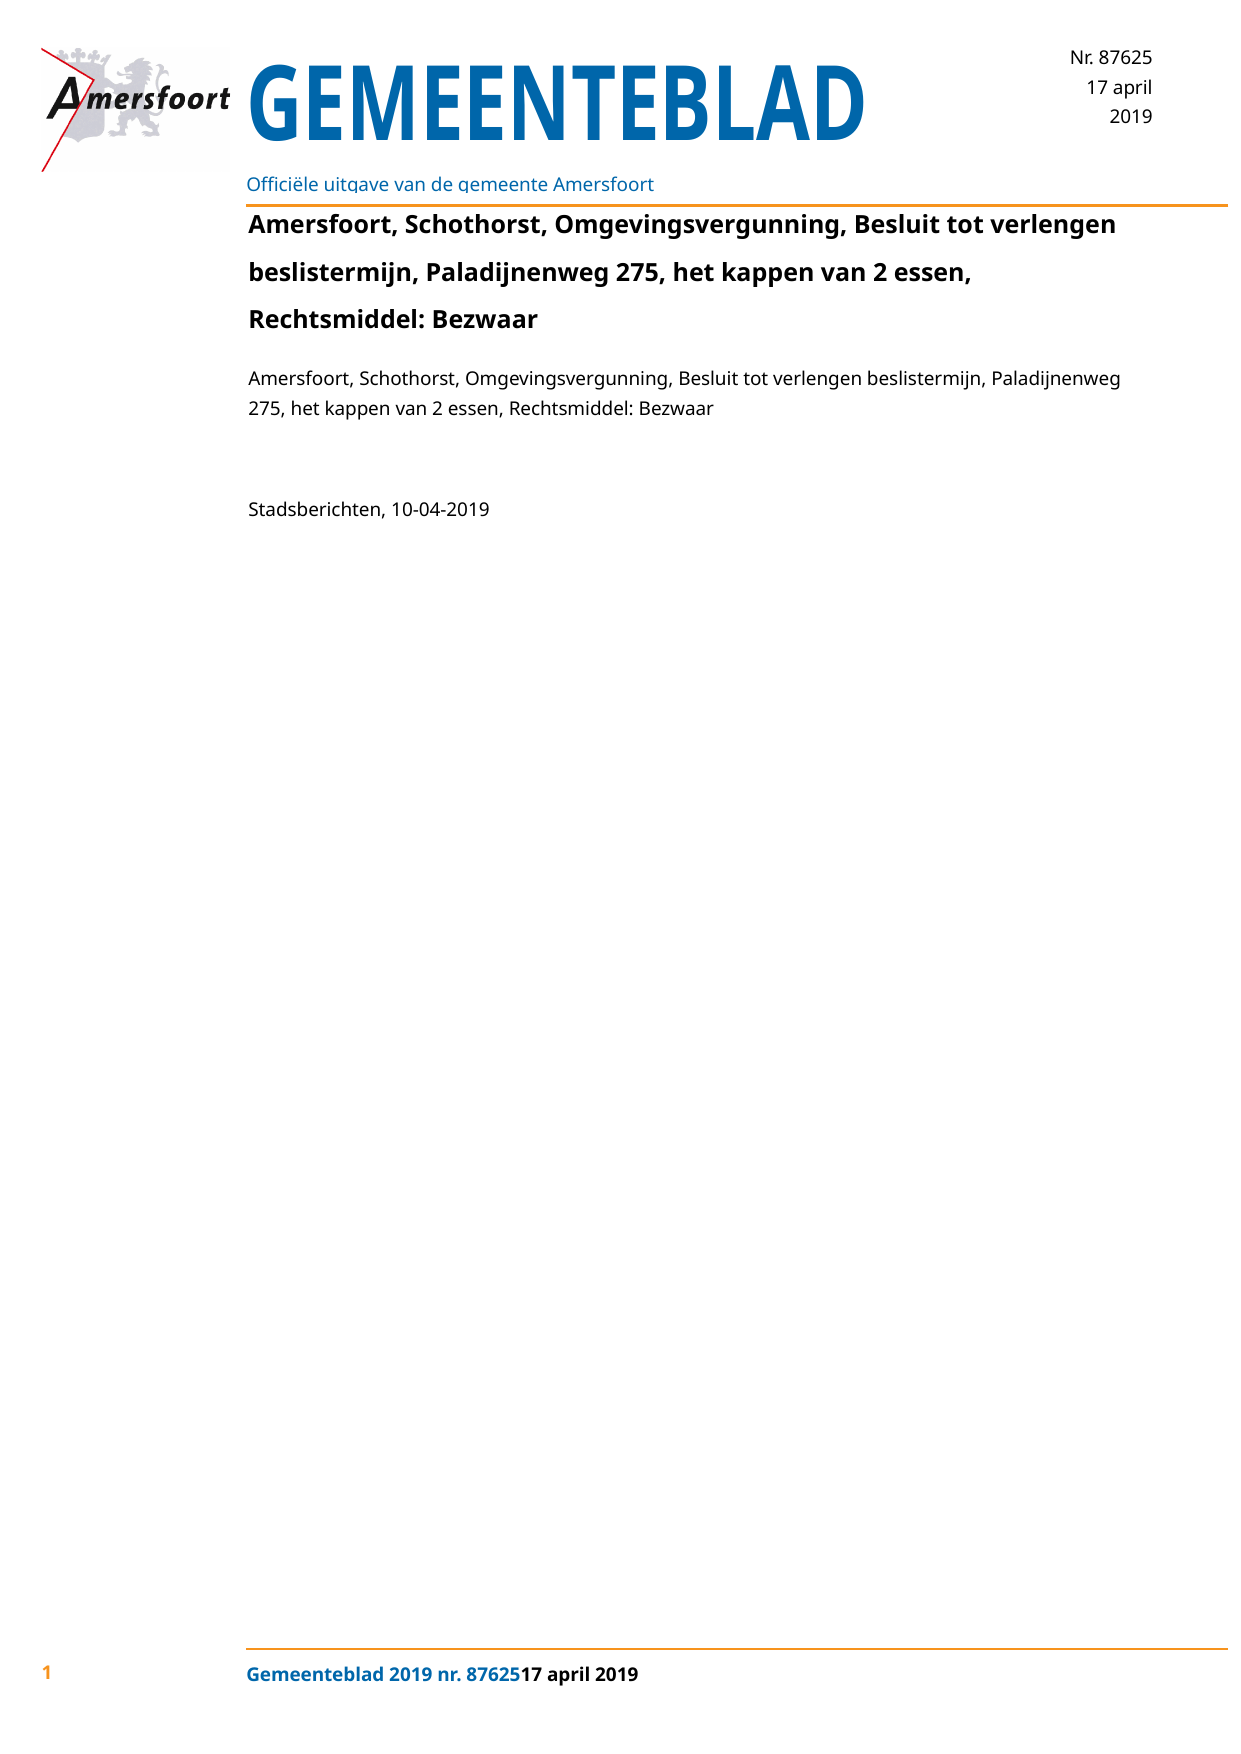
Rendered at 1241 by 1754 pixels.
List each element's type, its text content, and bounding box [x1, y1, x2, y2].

text Amersfoort, Schothorst, Omgevingsvergunning, Besluit tot verlengen beslistermijn, Paladijnenweg 275, het kappen van 2 essen, Rechtsmiddel: Bezwaar [248, 207, 1152, 336]
text Amersfoort, Schothorst, Omgevingsvergunning, Besluit tot verlengen beslistermijn, Paladijnenweg 275, het kappen van 2 essen, Rechtsmiddel: Bezwaar [248, 366, 1152, 421]
picture [41, 47, 231, 172]
text Stadsberichten, 10-04-2019 [248, 496, 1152, 522]
